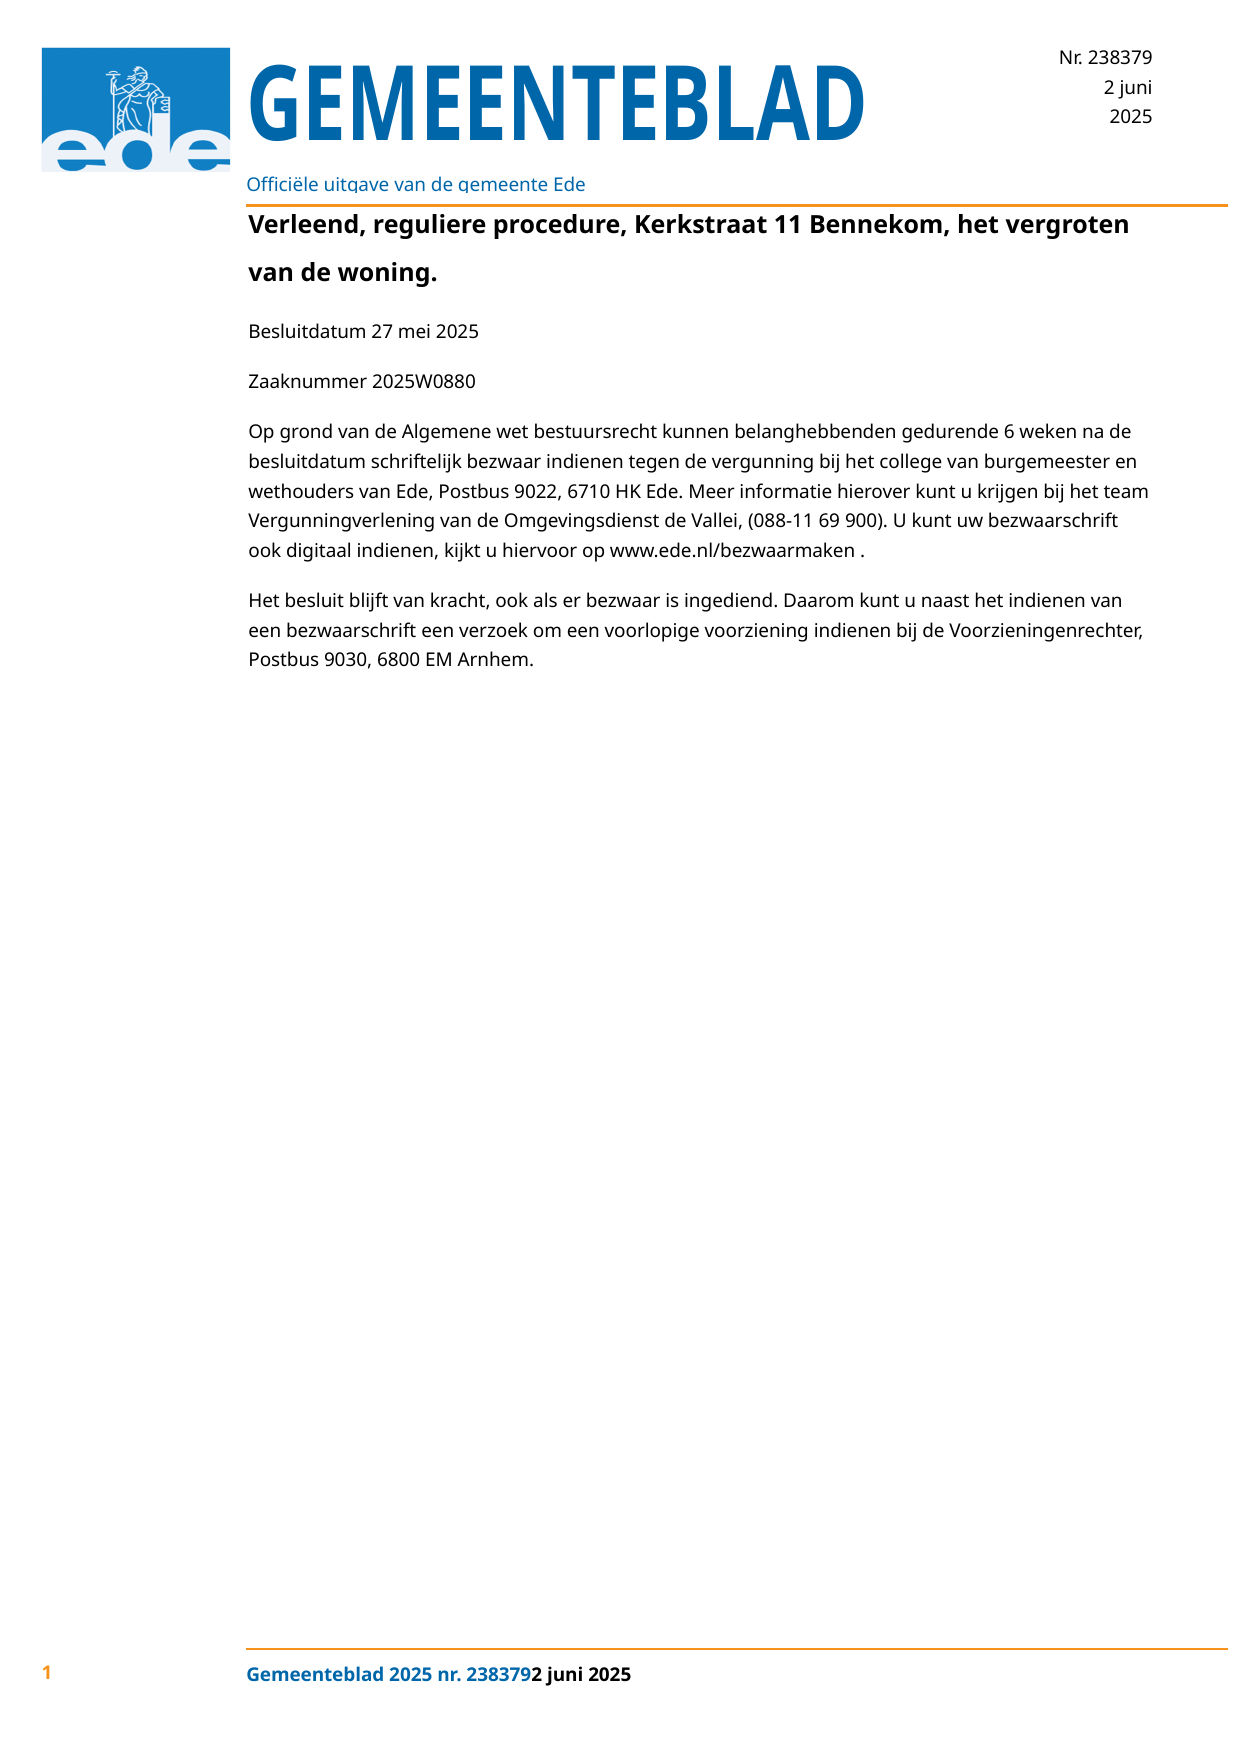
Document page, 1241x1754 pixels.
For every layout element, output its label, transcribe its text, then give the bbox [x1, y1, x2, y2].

text Zaaknummer 2025W0880 [248, 368, 1152, 394]
text Verleend, reguliere procedure, Kerkstraat 11 Bennekom, het vergroten van de woning. [248, 207, 1152, 288]
text Besluitdatum 27 mei 2025 [248, 318, 1152, 344]
text Op grond van de Algemene wet bestuursrecht kunnen belanghebbenden gedurende 6 weken na de besluitdatum schriftelijk bezwaar indienen tegen de vergunning bij het college van burgemeester en wethouders van Ede, Postbus 9022, 6710 HK Ede. Meer informatie hierover kunt u krijgen bij het team Vergunningverlening van de Omgevingsdienst de Vallei, (088-11 69 900). U kunt uw bezwaarschrift ook digitaal indienen, kijkt u hiervoor op www.ede.nl/bezwaarmaken . [248, 419, 1152, 563]
picture [41, 47, 231, 172]
text Het besluit blijft van kracht, ook als er bezwaar is ingediend. Daarom kunt u naast het indienen van een bezwaarschrift een verzoek om een voorlopige voorziening indienen bij de Voorzieningenrechter, Postbus 9030, 6800 EM Arnhem. [248, 587, 1152, 672]
